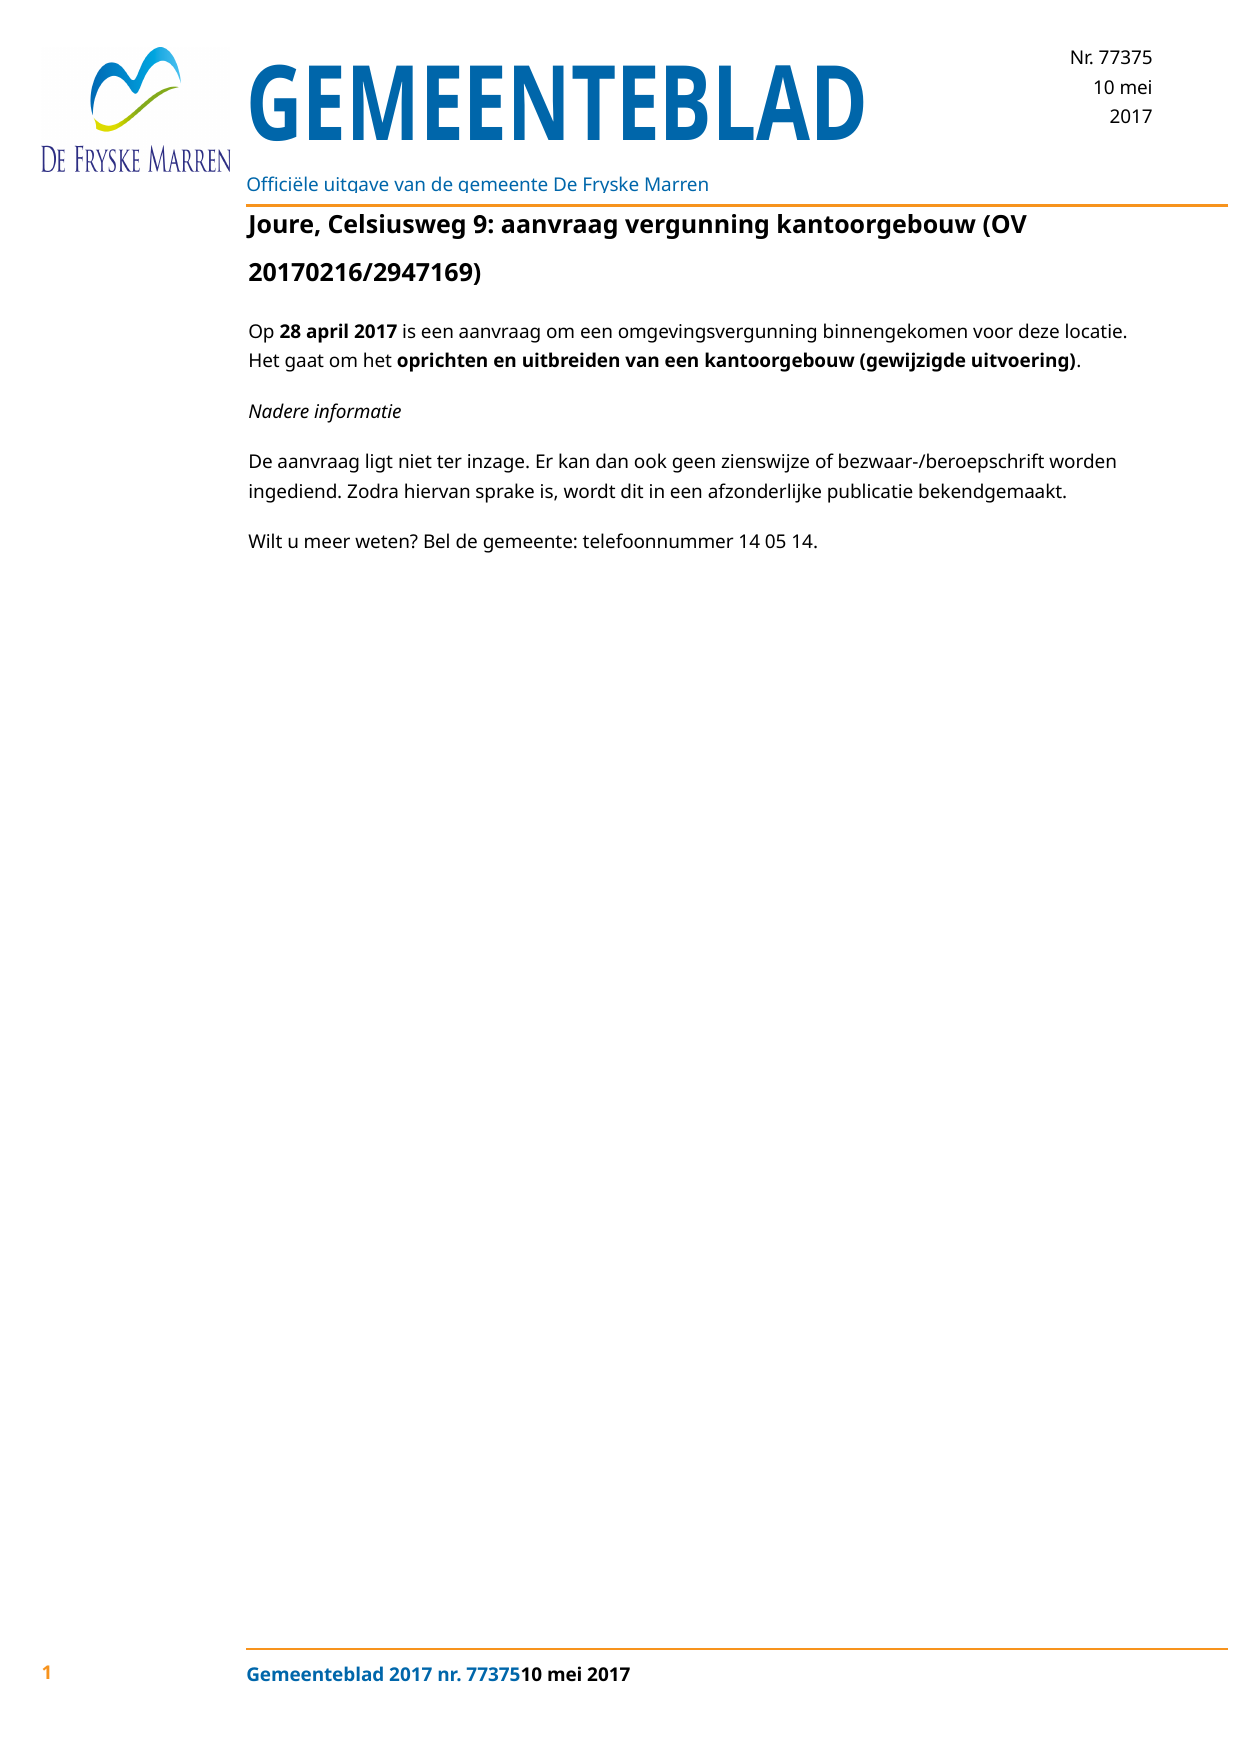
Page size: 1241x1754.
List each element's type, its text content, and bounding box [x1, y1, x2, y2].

text Joure, Celsiusweg 9: aanvraag vergunning kantoorgebouw (OV 20170216/2947169) [248, 207, 1152, 288]
text Nadere informatie [248, 398, 1152, 424]
text De aanvraag ligt niet ter inzage. Er kan dan ook geen zienswijze of bezwaar-/beroepschrift worden ingediend. Zodra hiervan sprake is, wordt dit in een afzonderlijke publicatie bekendgemaakt. [248, 448, 1152, 504]
text Op 28 april 2017 is een aanvraag om een omgevingsvergunning binnengekomen voor deze locatie. Het gaat om het oprichten en uitbreiden van een kantoorgebouw (gewijzigde uitvoering). [248, 318, 1152, 373]
picture [41, 47, 231, 172]
text Wilt u meer weten? Bel de gemeente: telefoonnummer 14 05 14. [248, 528, 1152, 554]
